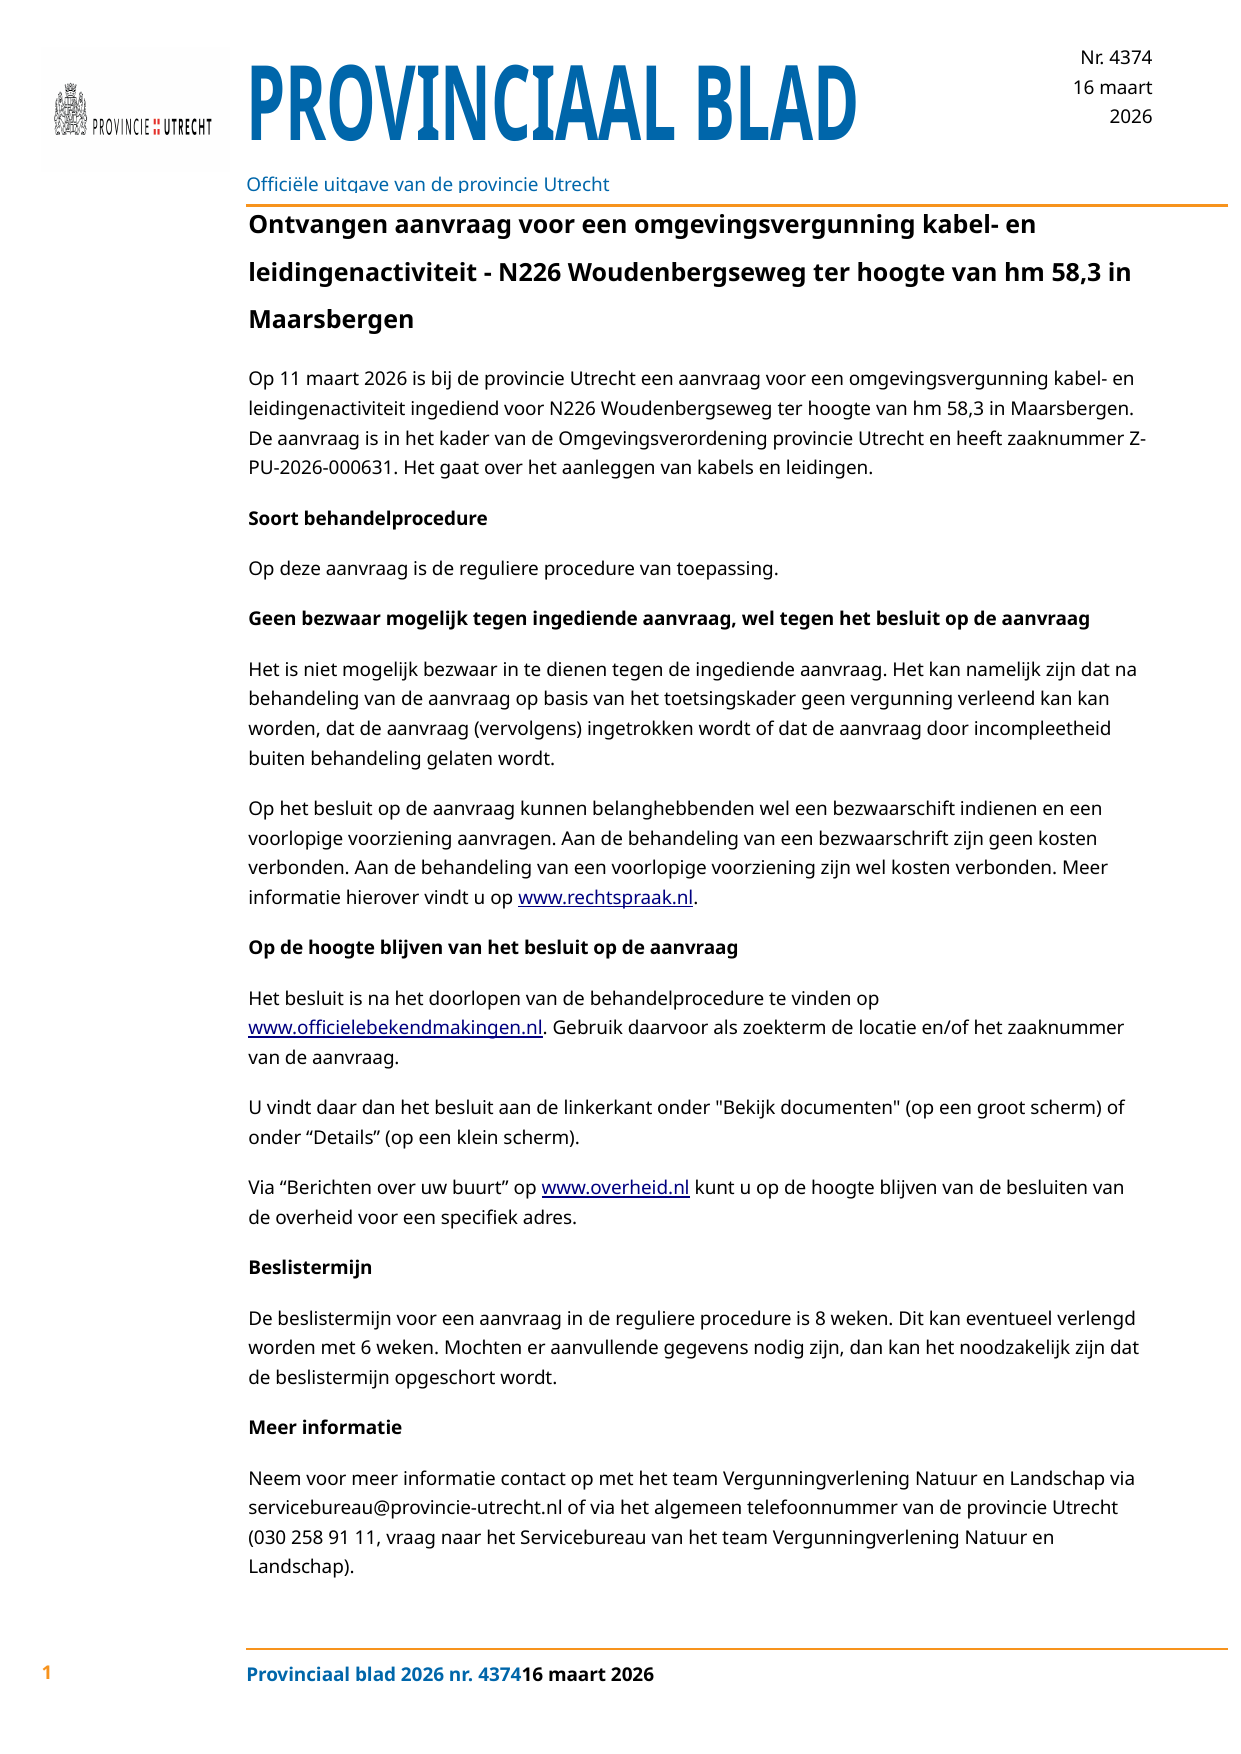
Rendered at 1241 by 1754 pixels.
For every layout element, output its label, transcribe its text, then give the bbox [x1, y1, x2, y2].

text Op het besluit op de aanvraag kunnen belanghebbenden wel een bezwaarschift indienen en een voorlopige voorziening aanvragen. Aan de behandeling van een bezwaarschrift zijn geen kosten verbonden. Aan de behandeling van een voorlopige voorziening zijn wel kosten verbonden. Meer informatie hierover vindt u op www.rechtspraak.nl. [248, 795, 1152, 909]
text Het besluit is na het doorlopen van de behandelprocedure te vinden op www.officielebekendmakingen.nl. Gebruik daarvoor als zoekterm de locatie en/of het zaaknummer van de aanvraag. [248, 985, 1152, 1069]
picture [41, 47, 231, 172]
text Via “Berichten over uw buurt” op www.overheid.nl kunt u op de hoogte blijven van de besluiten van de overheid voor een specifiek adres. [248, 1174, 1152, 1229]
text Op de hoogte blijven van het besluit op de aanvraag [248, 934, 1152, 960]
text Op 11 maart 2026 is bij de provincie Utrecht een aanvraag voor een omgevingsvergunning kabel- en leidingenactiviteit ingediend voor N226 Woudenbergseweg ter hoogte van hm 58,3 in Maarsbergen. De aanvraag is in het kader van de Omgevingsverordening provincie Utrecht en heeft zaaknummer Z-PU-2026-000631. Het gaat over het aanleggen van kabels en leidingen. [248, 366, 1152, 480]
text Geen bezwaar mogelijk tegen ingediende aanvraag, wel tegen het besluit op de aanvraag [248, 606, 1152, 631]
text Op deze aanvraag is de reguliere procedure van toepassing. [248, 555, 1152, 581]
text Het is niet mogelijk bezwaar in te dienen tegen de ingediende aanvraag. Het kan namelijk zijn dat na behandeling van de aanvraag op basis van het toetsingskader geen vergunning verleend kan kan worden, dat de aanvraag (vervolgens) ingetrokken wordt of dat de aanvraag door incompleetheid buiten behandeling gelaten wordt. [248, 656, 1152, 770]
text U vindt daar dan het besluit aan de linkerkant onder "Bekijk documenten" (op een groot scherm) of onder “Details” (op een klein scherm). [248, 1094, 1152, 1149]
text Meer informatie [248, 1414, 1152, 1440]
text De beslistermijn voor een aanvraag in de reguliere procedure is 8 weken. Dit kan eventueel verlengd worden met 6 weken. Mochten er aanvullende gegevens nodig zijn, dan kan het noodzakelijk zijn dat de beslistermijn opgeschort wordt. [248, 1305, 1152, 1389]
text Soort behandelprocedure [248, 505, 1152, 530]
text Beslistermijn [248, 1254, 1152, 1280]
text Neem voor meer informatie contact op met het team Vergunningverlening Natuur en Landschap via servicebureau@provincie-utrecht.nl of via het algemeen telefoonnummer van de provincie Utrecht (030 258 91 11, vraag naar het Servicebureau van het team Vergunningverlening Natuur en Landschap). [248, 1465, 1152, 1579]
text Ontvangen aanvraag voor een omgevingsvergunning kabel- en leidingenactiviteit - N226 Woudenbergseweg ter hoogte van hm 58,3 in Maarsbergen [248, 207, 1152, 336]
